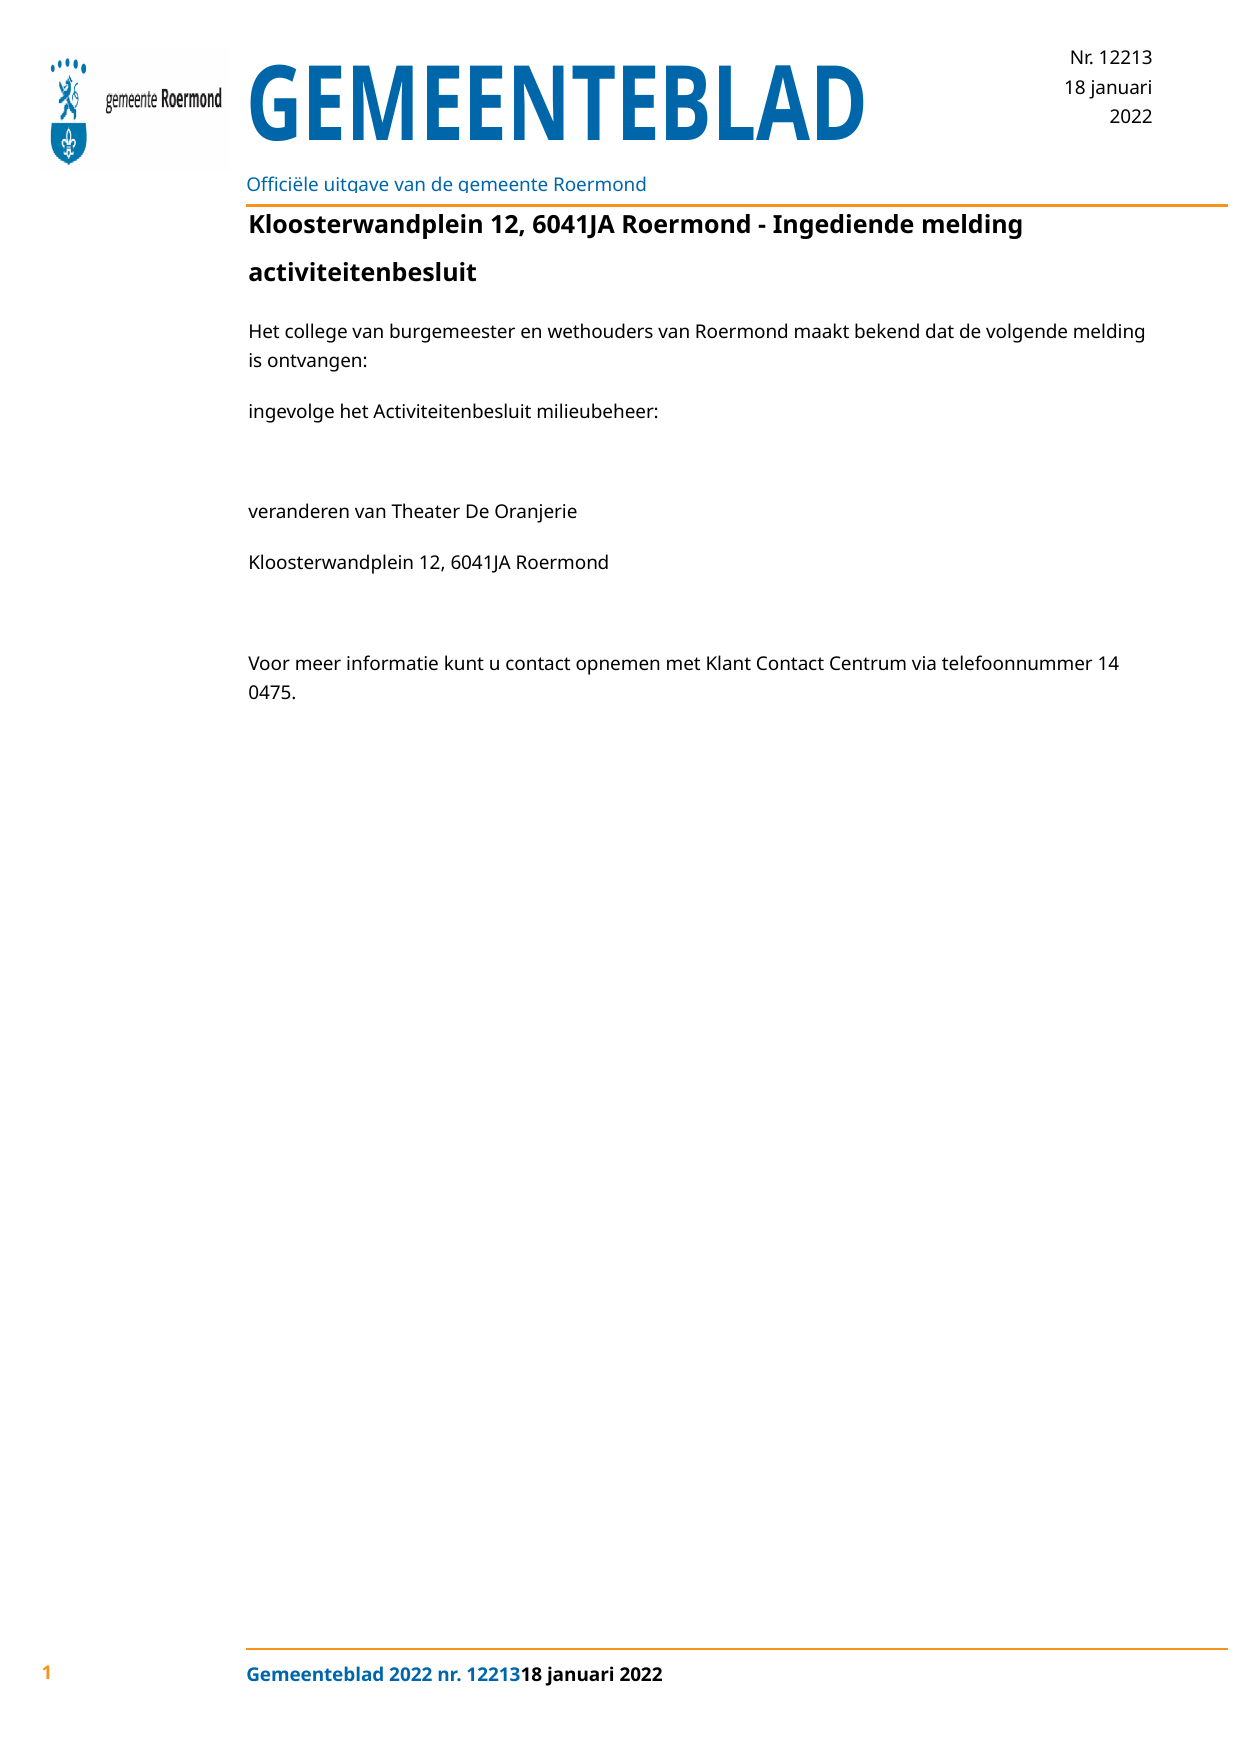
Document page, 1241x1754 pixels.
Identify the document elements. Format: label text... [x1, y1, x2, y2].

text ingevolge het Activiteitenbesluit milieubeheer: [248, 398, 1152, 424]
picture [41, 47, 231, 172]
text Het college van burgemeester en wethouders van Roermond maakt bekend dat de volgende melding is ontvangen: [248, 318, 1152, 373]
text veranderen van Theater De Oranjerie [248, 499, 1152, 524]
text Voor meer informatie kunt u contact opnemen met Klant Contact Centrum via telefoonnummer 14 0475. [248, 650, 1152, 705]
text Kloosterwandplein 12, 6041JA Roermond [248, 549, 1152, 575]
text Kloosterwandplein 12, 6041JA Roermond - Ingediende melding activiteitenbesluit [248, 207, 1152, 288]
